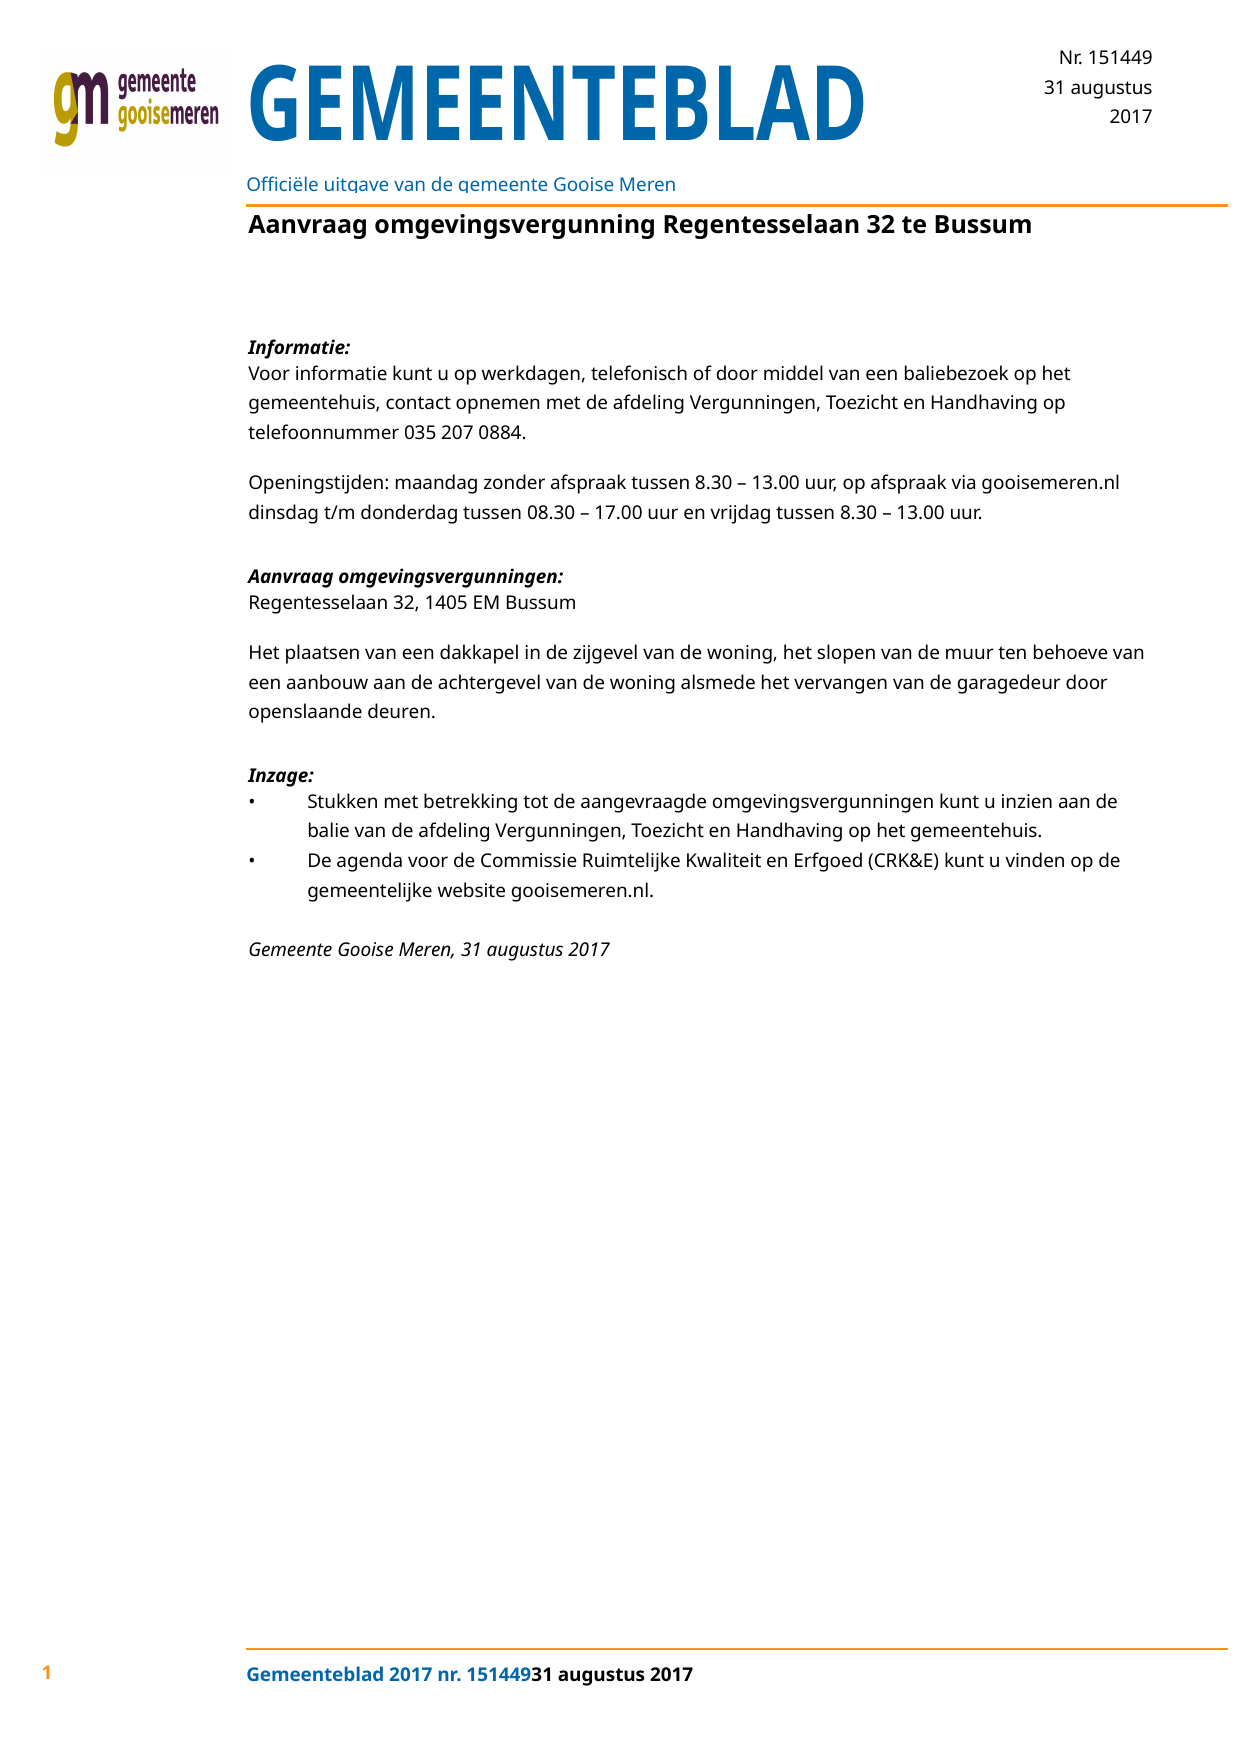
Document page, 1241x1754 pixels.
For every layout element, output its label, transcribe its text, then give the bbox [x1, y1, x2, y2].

text Regentesselaan 32, 1405 EM Bussum [248, 589, 1152, 614]
text Voor informatie kunt u op werkdagen, telefonisch of door middel van een baliebezoek op het gemeentehuis, contact opnemen met de afdeling Vergunningen, Toezicht en Handhaving op telefoonnummer 035 207 0884. [248, 360, 1152, 445]
text Gemeente Gooise Meren, 31 augustus 2017 [248, 936, 1152, 962]
list De agenda voor de Commissie Ruimtelijke Kwaliteit en Erfgoed (CRK&E) kunt u vinden op de gemeentelijke website gooisemeren.nl. [248, 847, 1152, 903]
list Stukken met betrekking tot de aangevraagde omgevingsvergunningen kunt u inzien aan de balie van de afdeling Vergunningen, Toezicht en Handhaving op het gemeentehuis. [248, 788, 1152, 843]
text Het plaatsen van een dakkapel in de zijgevel van de woning, het slopen van de muur ten behoeve van een aanbouw aan de achtergevel van de woning alsmede het vervangen van de garagedeur door openslaande deuren. [248, 639, 1152, 724]
text Aanvraag omgevingsvergunningen: [248, 563, 1152, 589]
text Openingstijden: maandag zonder afspraak tussen 8.30 – 13.00 uur, op afspraak via gooisemeren.nl dinsdag t/m donderdag tussen 08.30 – 17.00 uur en vrijdag tussen 8.30 – 13.00 uur. [248, 469, 1152, 525]
picture [41, 47, 231, 172]
text Inzage: [248, 762, 1152, 788]
text Informatie: [248, 334, 1152, 360]
text Aanvraag omgevingsvergunning Regentesselaan 32 te Bussum [248, 207, 1152, 241]
